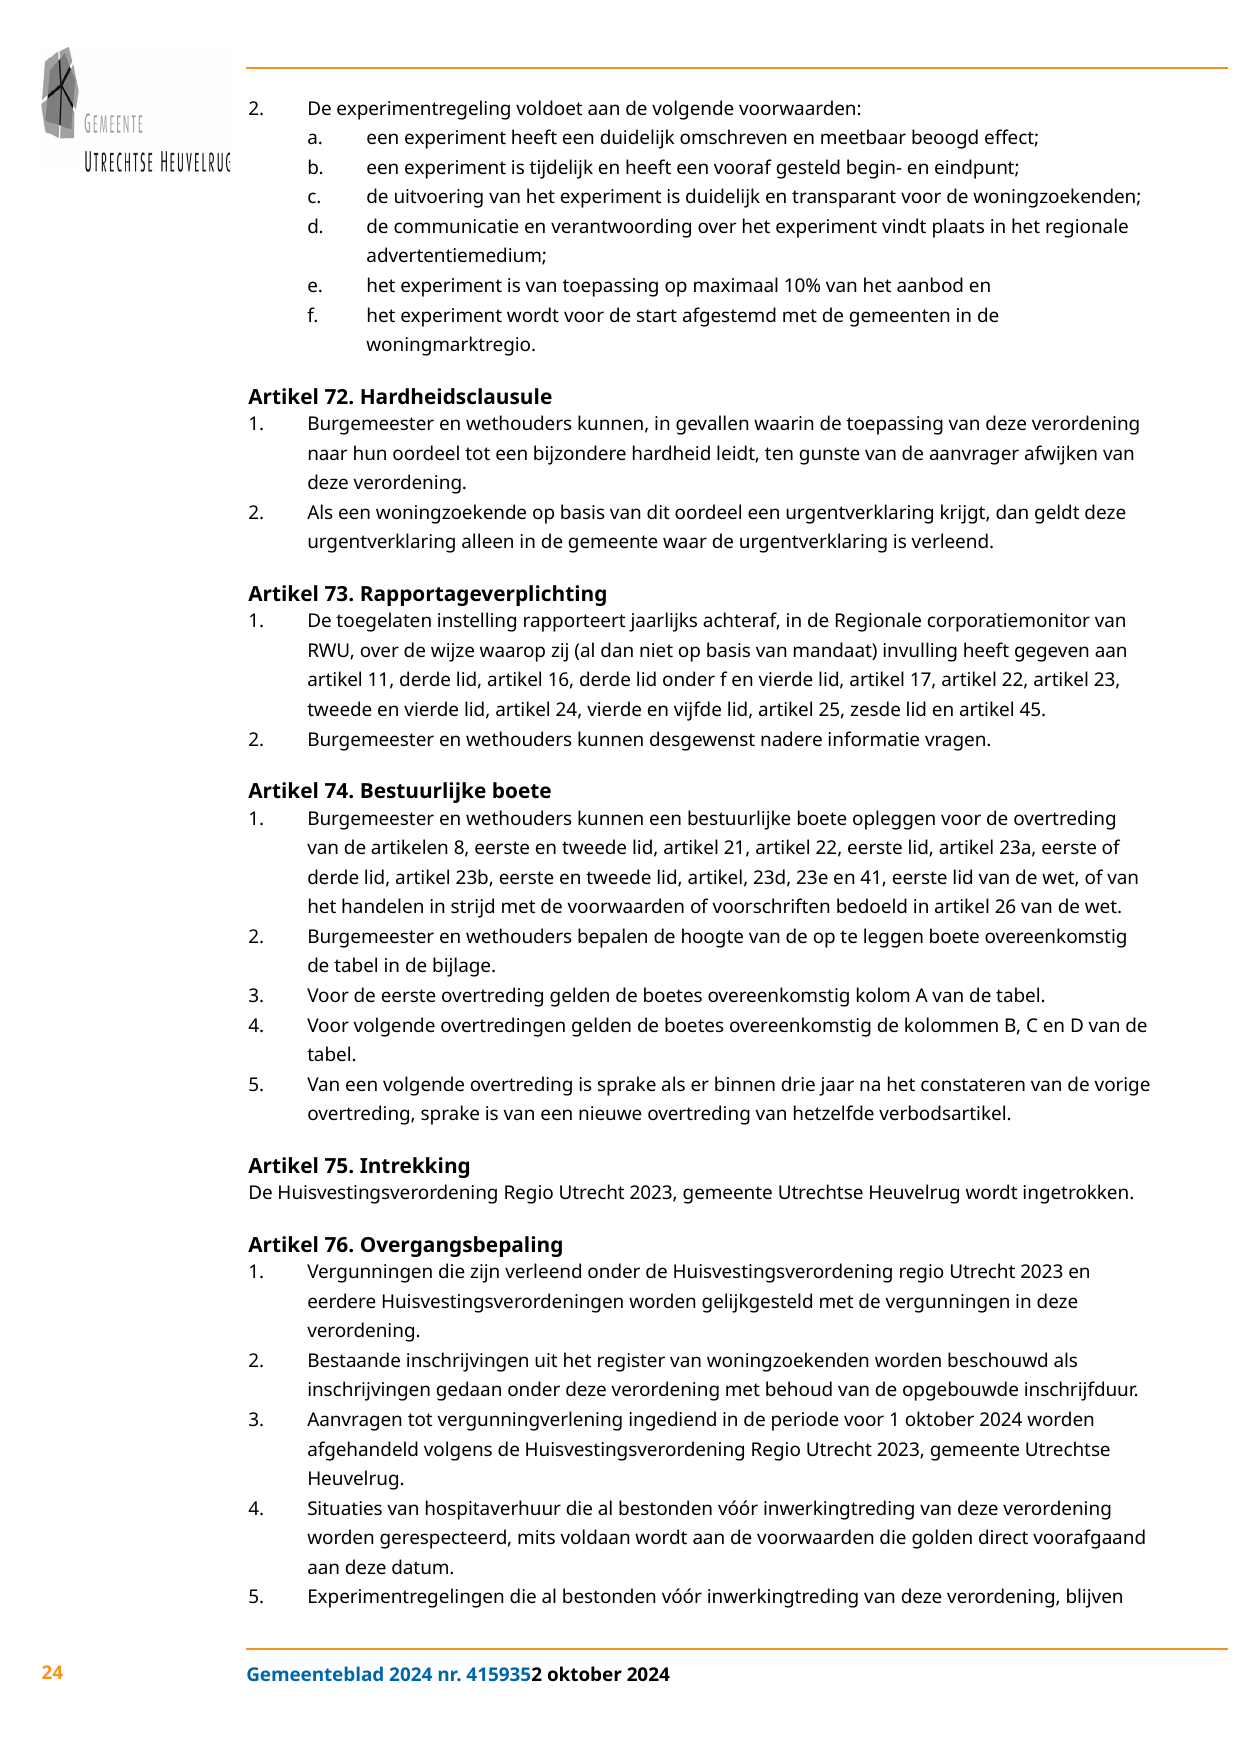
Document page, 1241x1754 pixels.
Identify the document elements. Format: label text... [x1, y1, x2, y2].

list Burgemeester en wethouders kunnen een bestuurlijke boete opleggen voor de overtreding van de artikelen 8, eerste en tweede lid, artikel 21, artikel 22, eerste lid, artikel 23a, eerste of derde lid, artikel 23b, eerste en tweede lid, artikel, 23d, 23e en 41, eerste lid van de wet, of van het handelen in strijd met de voorwaarden of voorschriften bedoeld in artikel 26 van de wet. [248, 805, 1152, 919]
text Artikel 74. Bestuurlijke boete [248, 776, 1152, 805]
list De experimentregeling voldoet aan de volgende voorwaarden: [248, 95, 1152, 121]
list het experiment wordt voor de start afgestemd met de gemeenten in de woningmarktregio. [307, 302, 1152, 357]
text Artikel 73. Rapportageverplichting [248, 579, 1152, 607]
list Burgemeester en wethouders kunnen desgewenst nadere informatie vragen. [248, 726, 1152, 752]
list Voor volgende overtredingen gelden de boetes overeenkomstig de kolommen B, C en D van de tabel. [248, 1012, 1152, 1067]
list Burgemeester en wethouders kunnen, in gevallen waarin de toepassing van deze verordening naar hun oordeel tot een bijzondere hardheid leidt, ten gunste van de aanvrager afwijken van deze verordening. [248, 410, 1152, 495]
list Van een volgende overtreding is sprake als er binnen drie jaar na het constateren van de vorige overtreding, sprake is van een nieuwe overtreding van hetzelfde verbodsartikel. [248, 1071, 1152, 1126]
list het experiment is van toepassing op maximaal 10% van het aanbod en [307, 272, 1152, 298]
list Als een woningzoekende op basis van dit oordeel een urgentverklaring krijgt, dan geldt deze urgentverklaring alleen in de gemeente waar de urgentverklaring is verleend. [248, 499, 1152, 554]
list De toegelaten instelling rapporteert jaarlijks achteraf, in de Regionale corporatiemonitor van RWU, over de wijze waarop zij (al dan niet op basis van mandaat) invulling heeft gegeven aan artikel 11, derde lid, artikel 16, derde lid onder f en vierde lid, artikel 17, artikel 22, artikel 23, tweede en vierde lid, artikel 24, vierde en vijfde lid, artikel 25, zesde lid en artikel 45. [248, 607, 1152, 722]
list een experiment is tijdelijk en heeft een vooraf gesteld begin- en eindpunt; [307, 154, 1152, 180]
list Burgemeester en wethouders bepalen de hoogte van de op te leggen boete overeenkomstig de tabel in de bijlage. [248, 923, 1152, 978]
list Vergunningen die zijn verleend onder de Huisvestingsverordening regio Utrecht 2023 en eerdere Huisvestingsverordeningen worden gelijkgesteld met de vergunningen in deze verordening. [248, 1258, 1152, 1343]
list Voor de eerste overtreding gelden de boetes overeenkomstig kolom A van de tabel. [248, 982, 1152, 1008]
list Bestaande inschrijvingen uit het register van woningzoekenden worden beschouwd als inschrijvingen gedaan onder deze verordening met behoud van de opgebouwde inschrijfduur. [248, 1347, 1152, 1402]
list de uitvoering van het experiment is duidelijk en transparant voor de woningzoekenden; [307, 183, 1152, 209]
list de communicatie en verantwoording over het experiment vindt plaats in het regionale advertentiemedium; [307, 213, 1152, 268]
text Artikel 72. Hardheidsclausule [248, 382, 1152, 410]
text De Huisvestingsverordening Regio Utrecht 2023, gemeente Utrechtse Heuvelrug wordt ingetrokken. [248, 1179, 1152, 1205]
text Artikel 75. Intrekking [248, 1151, 1152, 1179]
list een experiment heeft een duidelijk omschreven en meetbaar beoogd effect; [307, 124, 1152, 150]
list Situaties van hospitaverhuur die al bestonden vóór inwerkingtreding van deze verordening worden gerespecteerd, mits voldaan wordt aan de voorwaarden die golden direct voorafgaand aan deze datum. [248, 1495, 1152, 1580]
text Artikel 76. Overgangsbepaling [248, 1230, 1152, 1258]
list Aanvragen tot vergunningverlening ingediend in de periode voor 1 oktober 2024 worden afgehandeld volgens de Huisvestingsverordening Regio Utrecht 2023, gemeente Utrechtse Heuvelrug. [248, 1406, 1152, 1491]
list Experimentregelingen die al bestonden vóór inwerkingtreding van deze verordening, blijven [248, 1584, 1152, 1609]
picture [41, 47, 231, 172]
